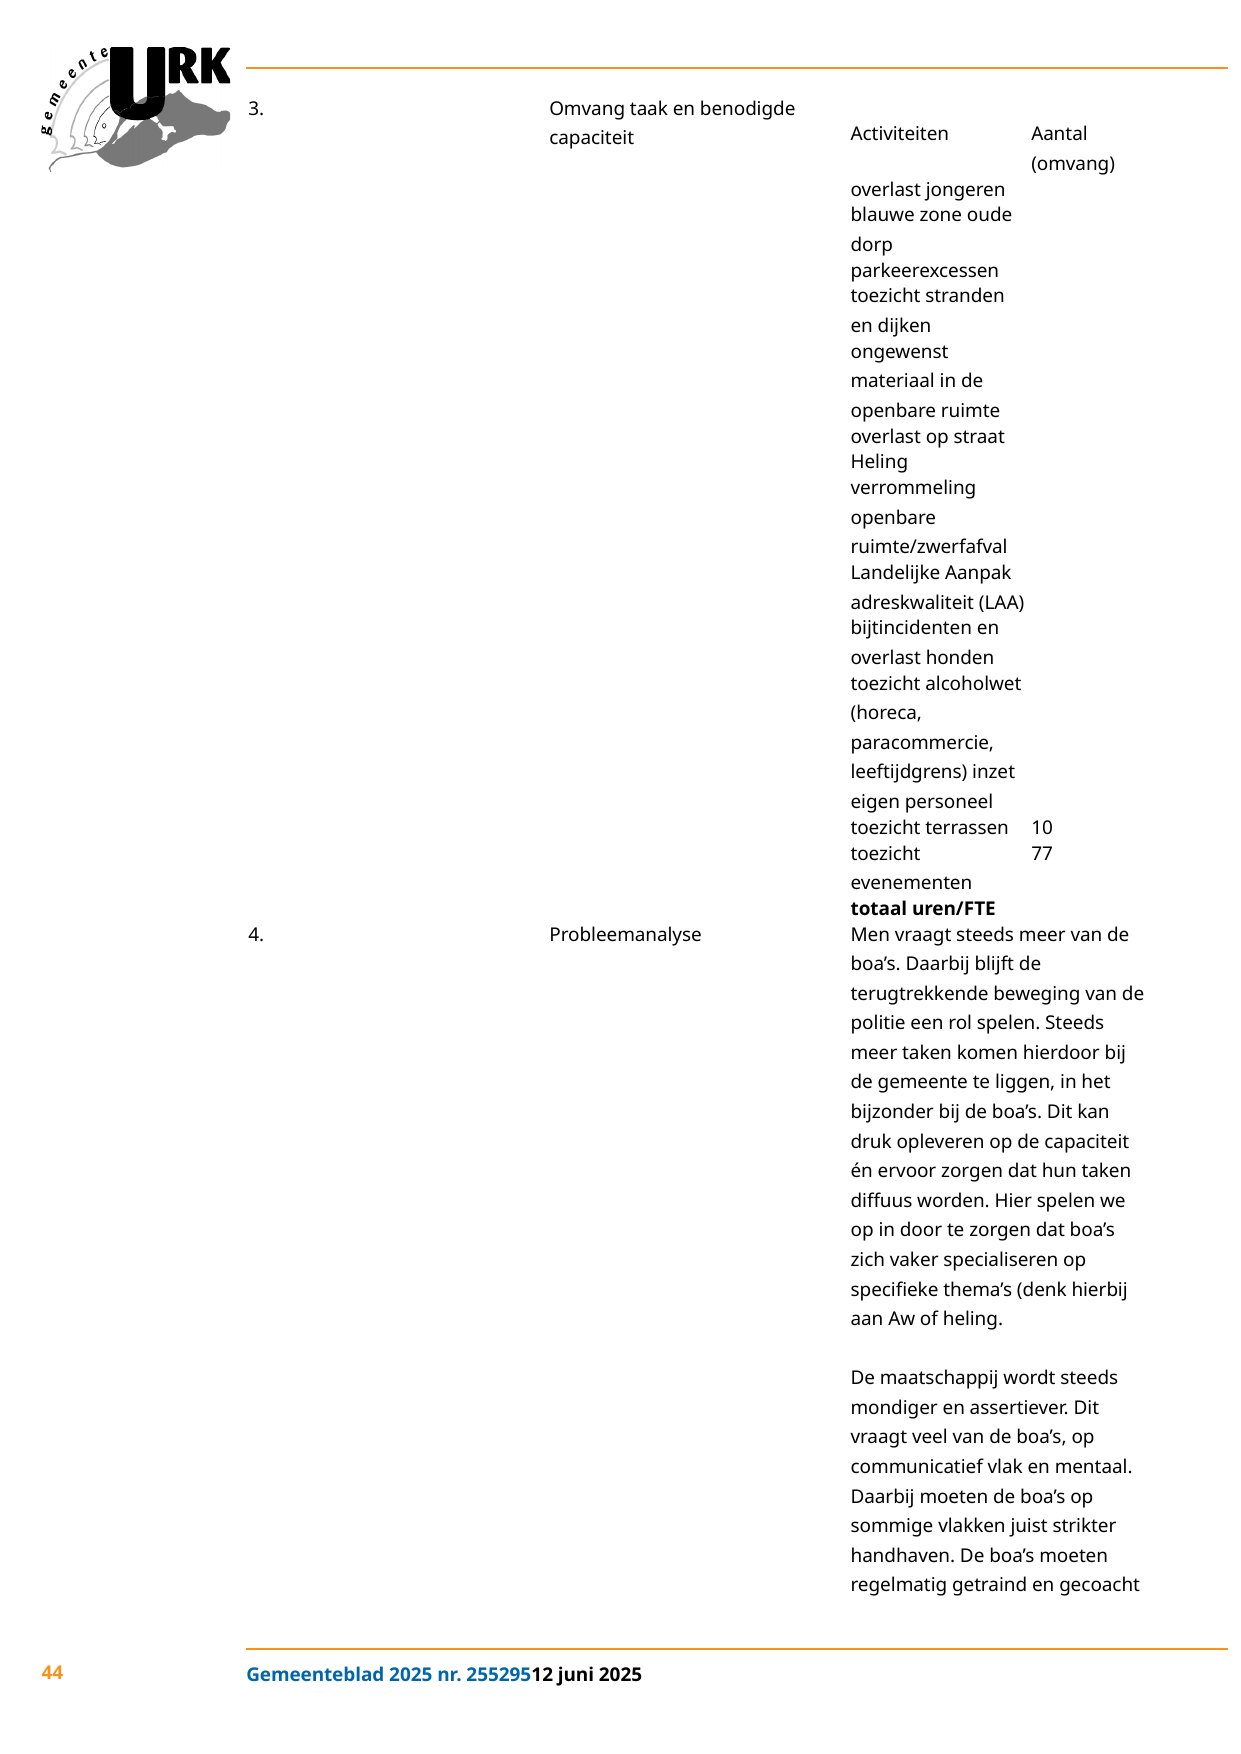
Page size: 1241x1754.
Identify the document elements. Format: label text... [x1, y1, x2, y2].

table_cell toezicht terrassen [850, 814, 1031, 840]
table_cell [1031, 257, 1152, 283]
table_cell [1031, 559, 1152, 614]
table_header Aantal (omvang) [1031, 121, 1152, 176]
table_header Activiteiten [850, 121, 1031, 176]
table_cell Landelijke Aanpak adreskwaliteit (LAA) [850, 559, 1031, 614]
table_cell [1031, 449, 1152, 474]
table_cell toezicht evenementen [850, 840, 1031, 895]
table_cell [1031, 474, 1152, 559]
table_cell ongewenst materiaal in de openbare ruimte [850, 338, 1031, 423]
table_cell toezicht alcoholwet (horeca, paracommercie, leeftijdgrens) inzet eigen personeel [850, 670, 1031, 814]
table_cell bijtincidenten en overlast honden [850, 615, 1031, 670]
table_cell blauwe zone oude dorp [850, 202, 1031, 257]
table_cell [1031, 202, 1152, 257]
table_cell overlast op straat [850, 423, 1031, 449]
table_cell Probleemanalyse [549, 921, 850, 1597]
table_cell [1031, 615, 1152, 670]
table_cell [1031, 670, 1152, 814]
table_cell 10 [1031, 814, 1152, 840]
table_cell 4. [248, 921, 549, 1597]
table_cell Heling [850, 449, 1031, 474]
picture [41, 47, 231, 172]
table_cell 77 [1031, 840, 1152, 895]
table_cell verrommeling openbare ruimte/zwerfafval [850, 474, 1031, 559]
table_cell Omvang taak en benodigde capaciteit [549, 95, 850, 921]
table_cell Men vraagt steeds meer van de boa’s. Daarbij blijft de terugtrekkende beweging van de politie een rol spelen. Steeds meer taken komen hierdoor bij de gemeente te liggen, in het bijzonder bij de boa’s. Dit kan druk opleveren op de capaciteit én ervoor zorgen dat hun taken diffuus worden. Hier spelen we op in door te zorgen dat boa’s zich vaker specialiseren op specifieke thema’s (denk hierbij aan Aw of heling. De maatschappij wordt steeds mondiger en assertiever. Dit vraagt veel van de boa’s, op communicatief vlak en mentaal. Daarbij moeten de boa’s op sommige vlakken juist strikter handhaven. De boa’s moeten regelmatig getraind en gecoacht [850, 921, 1152, 1597]
table_cell parkeerexcessen [850, 257, 1031, 283]
table_cell [850, 95, 1152, 121]
table_cell [1031, 283, 1152, 338]
table_cell totaal uren/FTE [850, 895, 1031, 921]
table_cell toezicht stranden en dijken [850, 283, 1031, 338]
table_cell [1031, 176, 1152, 202]
table_cell [1031, 338, 1152, 423]
table_cell overlast jongeren [850, 176, 1031, 202]
table_cell [1031, 423, 1152, 449]
table_cell 3. [248, 95, 549, 921]
table_cell [1031, 895, 1152, 921]
